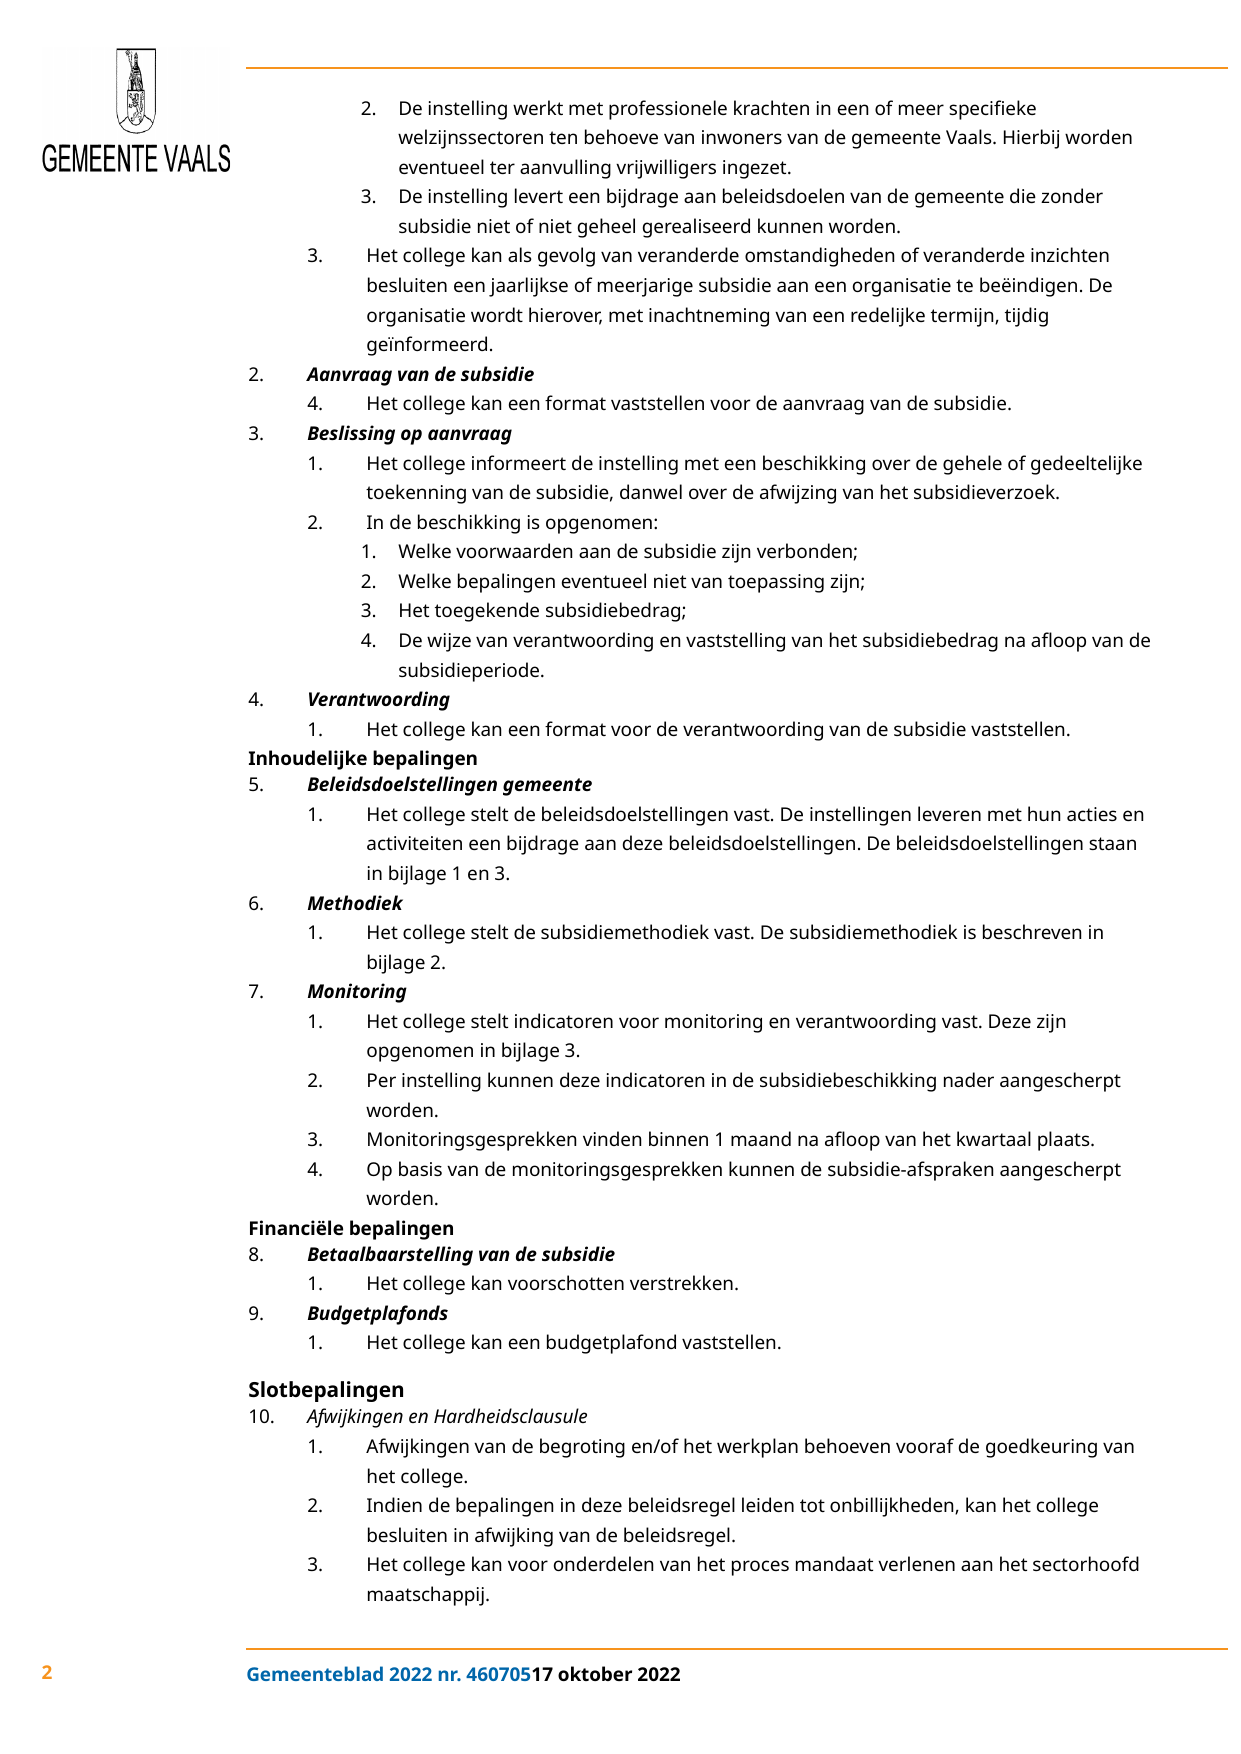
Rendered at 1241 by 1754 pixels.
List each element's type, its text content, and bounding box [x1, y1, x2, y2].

list Budgetplafonds [248, 1300, 1152, 1326]
list Indien de bepalingen in deze beleidsregel leiden tot onbillijkheden, kan het college besluiten in afwijking van de beleidsregel. [307, 1492, 1152, 1548]
picture [41, 47, 231, 172]
list In de beschikking is opgenomen: [307, 509, 1152, 535]
list Het college kan voorschotten verstrekken. [307, 1270, 1152, 1296]
list Het college kan voor onderdelen van het proces mandaat verlenen aan het sectorhoofd maatschappij. [307, 1552, 1152, 1607]
list Beslissing op aanvraag [248, 420, 1152, 446]
list Per instelling kunnen deze indicatoren in de subsidiebeschikking nader aangescherpt worden. [307, 1067, 1152, 1122]
list Afwijkingen van de begroting en/of het werkplan behoeven vooraf de goedkeuring van het college. [307, 1433, 1152, 1488]
list Welke voorwaarden aan de subsidie zijn verbonden; [361, 538, 1152, 564]
list Welke bepalingen eventueel niet van toepassing zijn; [361, 568, 1152, 594]
text Inhoudelijke bepalingen [248, 746, 1152, 771]
list De instelling levert een bijdrage aan beleidsdoelen van de gemeente die zonder subsidie niet of niet geheel gerealiseerd kunnen worden. [361, 183, 1152, 239]
list Beleidsdoelstellingen gemeente [248, 771, 1152, 797]
list Monitoringsgesprekken vinden binnen 1 maand na afloop van het kwartaal plaats. [307, 1126, 1152, 1152]
list Op basis van de monitoringsgesprekken kunnen de subsidie-afspraken aangescherpt worden. [307, 1156, 1152, 1211]
list Afwijkingen en Hardheidsclausule [248, 1404, 1152, 1429]
list Het college stelt indicatoren voor monitoring en verantwoording vast. Deze zijn opgenomen in bijlage 3. [307, 1008, 1152, 1063]
list Betaalbaarstelling van de subsidie [248, 1241, 1152, 1267]
list Het college stelt de subsidiemethodiek vast. De subsidiemethodiek is beschreven in bijlage 2. [307, 919, 1152, 974]
list Het college kan een format voor de verantwoording van de subsidie vaststellen. [307, 716, 1152, 742]
list Het college stelt de beleidsdoelstellingen vast. De instellingen leveren met hun acties en activiteiten een bijdrage aan deze beleidsdoelstellingen. De beleidsdoelstellingen staan in bijlage 1 en 3. [307, 801, 1152, 886]
list Het college kan een format vaststellen voor de aanvraag van de subsidie. [307, 391, 1152, 416]
list De instelling werkt met professionele krachten in een of meer specifieke welzijnssectoren ten behoeve van inwoners van de gemeente Vaals. Hierbij worden eventueel ter aanvulling vrijwilligers ingezet. [361, 95, 1152, 180]
list Methodiek [248, 890, 1152, 915]
list Het toegekende subsidiebedrag; [361, 598, 1152, 623]
list Het college informeert de instelling met een beschikking over de gehele of gedeeltelijke toekenning van de subsidie, danwel over de afwijzing van het subsidieverzoek. [307, 450, 1152, 505]
text Financiële bepalingen [248, 1215, 1152, 1241]
list Monitoring [248, 978, 1152, 1004]
list Het college kan een budgetplafond vaststellen. [307, 1329, 1152, 1355]
text Slotbepalingen [248, 1375, 1152, 1404]
list Verantwoording [248, 686, 1152, 712]
list Het college kan als gevolg van veranderde omstandigheden of veranderde inzichten besluiten een jaarlijkse of meerjarige subsidie aan een organisatie te beëindigen. De organisatie wordt hierover, met inachtneming van een redelijke termijn, tijdig geïnformeerd. [307, 243, 1152, 357]
list Aanvraag van de subsidie [248, 361, 1152, 387]
list De wijze van verantwoording en vaststelling van het subsidiebedrag na afloop van de subsidieperiode. [361, 627, 1152, 683]
